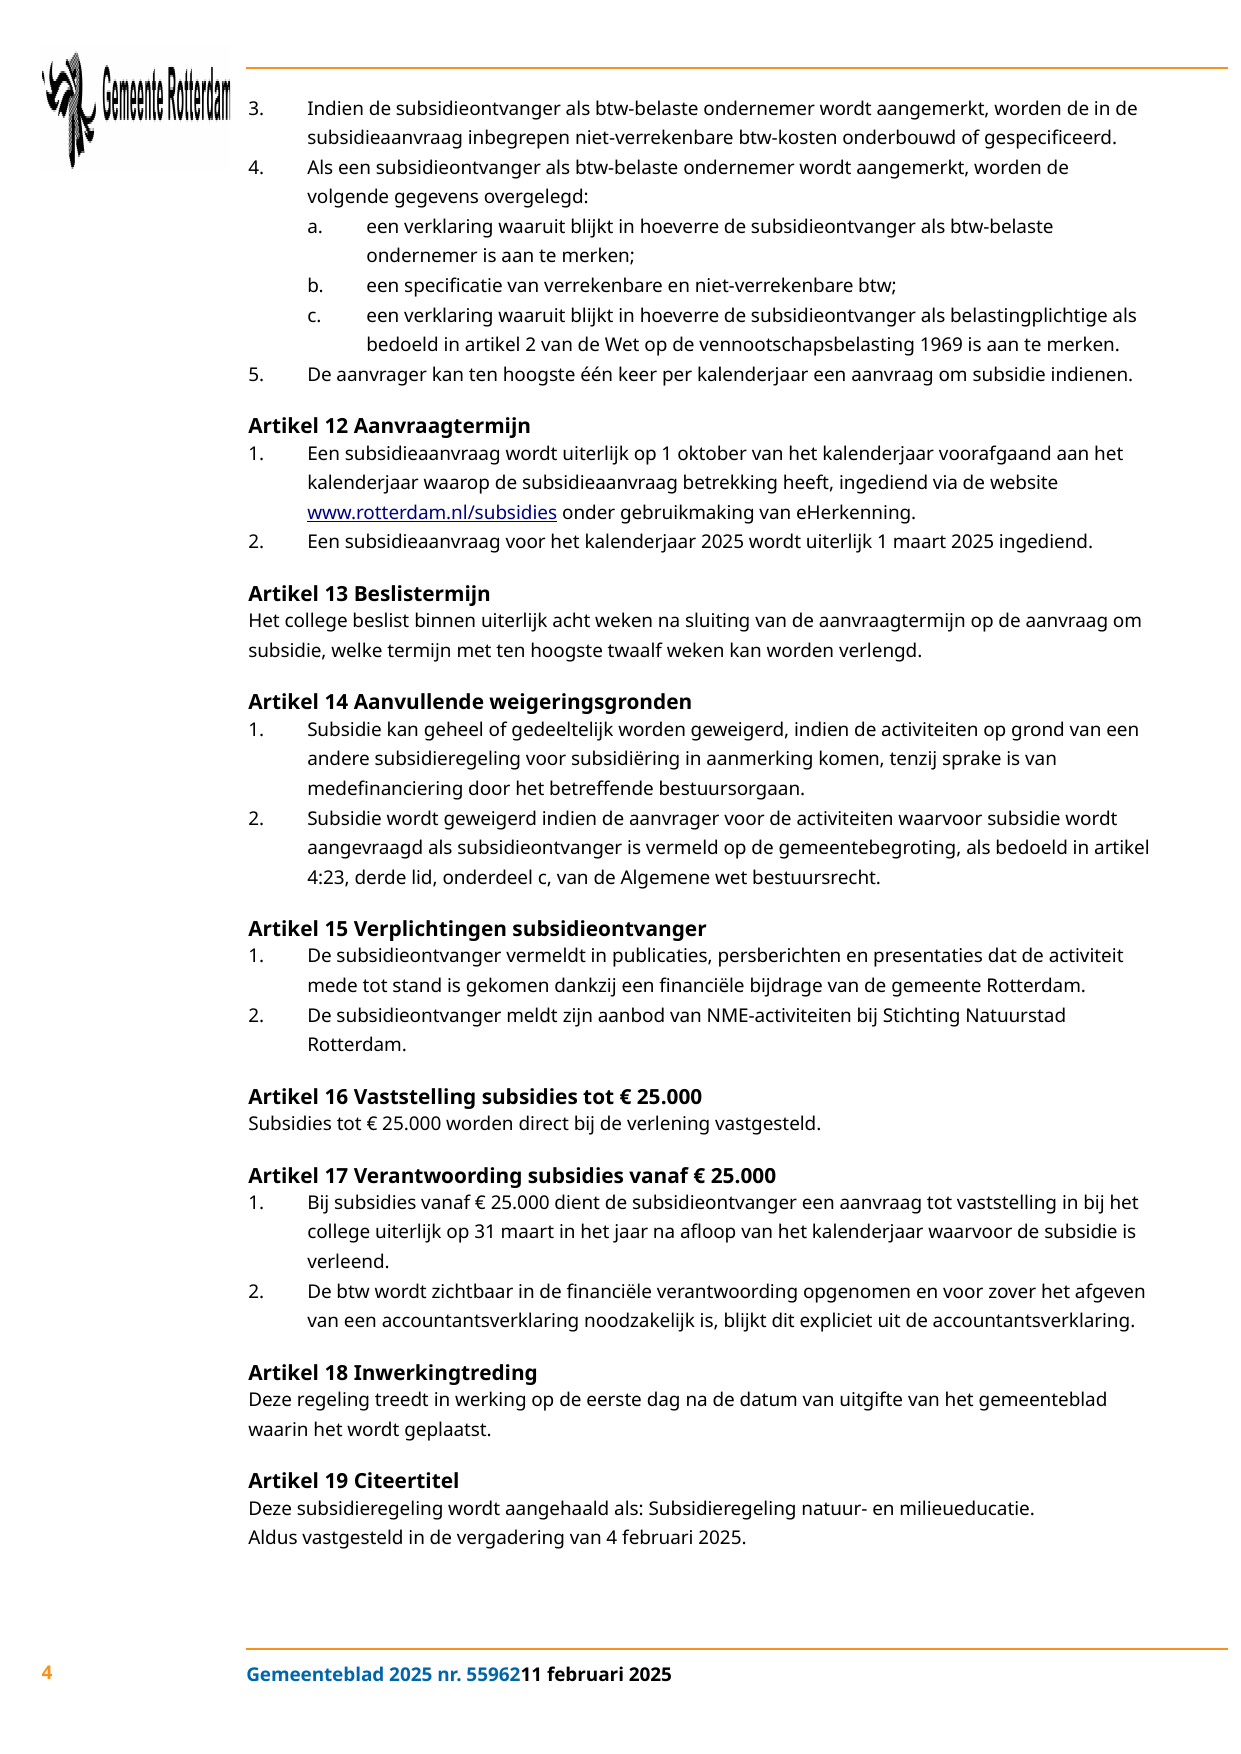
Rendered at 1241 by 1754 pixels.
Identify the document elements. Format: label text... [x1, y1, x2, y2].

list De btw wordt zichtbaar in de financiële verantwoording opgenomen en voor zover het afgeven van een accountantsverklaring noodzakelijk is, blijkt dit expliciet uit de accountantsverklaring. [248, 1278, 1152, 1333]
list Als een subsidieontvanger als btw-belaste ondernemer wordt aangemerkt, worden de volgende gegevens overgelegd: [248, 154, 1152, 209]
list Bij subsidies vanaf € 25.000 dient de subsidieontvanger een aanvraag tot vaststelling in bij het college uiterlijk op 31 maart in het jaar na afloop van het kalenderjaar waarvoor de subsidie is verleend. [248, 1189, 1152, 1274]
list Subsidie wordt geweigerd indien de aanvrager voor de activiteiten waarvoor subsidie wordt aangevraagd als subsidieontvanger is vermeld op de gemeentebegroting, als bedoeld in artikel 4:23, derde lid, onderdeel c, van de Algemene wet bestuursrecht. [248, 805, 1152, 889]
list een verklaring waaruit blijkt in hoeverre de subsidieontvanger als btw-belaste ondernemer is aan te merken; [307, 213, 1152, 268]
list Een subsidieaanvraag voor het kalenderjaar 2025 wordt uiterlijk 1 maart 2025 ingediend. [248, 529, 1152, 554]
text Artikel 19 Citeertitel [248, 1466, 1152, 1495]
text Deze regeling treedt in werking op de eerste dag na de datum van uitgifte van het gemeenteblad waarin het wordt geplaatst. [248, 1386, 1152, 1442]
list een verklaring waaruit blijkt in hoeverre de subsidieontvanger als belastingplichtige als bedoeld in artikel 2 van de Wet op de vennootschapsbelasting 1969 is aan te merken. [307, 302, 1152, 357]
text Artikel 16 Vaststelling subsidies tot € 25.000 [248, 1082, 1152, 1110]
list Een subsidieaanvraag wordt uiterlijk op 1 oktober van het kalenderjaar voorafgaand aan het kalenderjaar waarop de subsidieaanvraag betrekking heeft, ingediend via de website www.rotterdam.nl/subsidies onder gebruikmaking van eHerkenning. [248, 440, 1152, 525]
list De aanvrager kan ten hoogste één keer per kalenderjaar een aanvraag om subsidie indienen. [248, 361, 1152, 387]
list De subsidieontvanger meldt zijn aanbod van NME-activiteiten bij Stichting Natuurstad Rotterdam. [248, 1002, 1152, 1057]
list De subsidieontvanger vermeldt in publicaties, persberichten en presentaties dat de activiteit mede tot stand is gekomen dankzij een financiële bijdrage van de gemeente Rotterdam. [248, 943, 1152, 998]
text Artikel 18 Inwerkingtreding [248, 1358, 1152, 1386]
text Het college beslist binnen uiterlijk acht weken na sluiting van de aanvraagtermijn op de aanvraag om subsidie, welke termijn met ten hoogste twaalf weken kan worden verlengd. [248, 607, 1152, 663]
text Aldus vastgesteld in de vergadering van 4 februari 2025. [248, 1524, 1152, 1550]
text Subsidies tot € 25.000 worden direct bij de verlening vastgesteld. [248, 1110, 1152, 1136]
text Artikel 13 Beslistermijn [248, 579, 1152, 607]
list een specificatie van verrekenbare en niet-verrekenbare btw; [307, 272, 1152, 298]
text Artikel 12 Aanvraagtermijn [248, 411, 1152, 440]
list Indien de subsidieontvanger als btw-belaste ondernemer wordt aangemerkt, worden de in de subsidieaanvraag inbegrepen niet-verrekenbare btw-kosten onderbouwd of gespecificeerd. [248, 95, 1152, 150]
list Subsidie kan geheel of gedeeltelijk worden geweigerd, indien de activiteiten op grond van een andere subsidieregeling voor subsidiëring in aanmerking komen, tenzij sprake is van medefinanciering door het betreffende bestuursorgaan. [248, 716, 1152, 801]
text Deze subsidieregeling wordt aangehaald als: Subsidieregeling natuur- en milieueducatie. [248, 1495, 1152, 1521]
text Artikel 15 Verplichtingen subsidieontvanger [248, 914, 1152, 943]
text Artikel 17 Verantwoording subsidies vanaf € 25.000 [248, 1161, 1152, 1189]
picture [41, 47, 231, 172]
text Artikel 14 Aanvullende weigeringsgronden [248, 687, 1152, 716]
